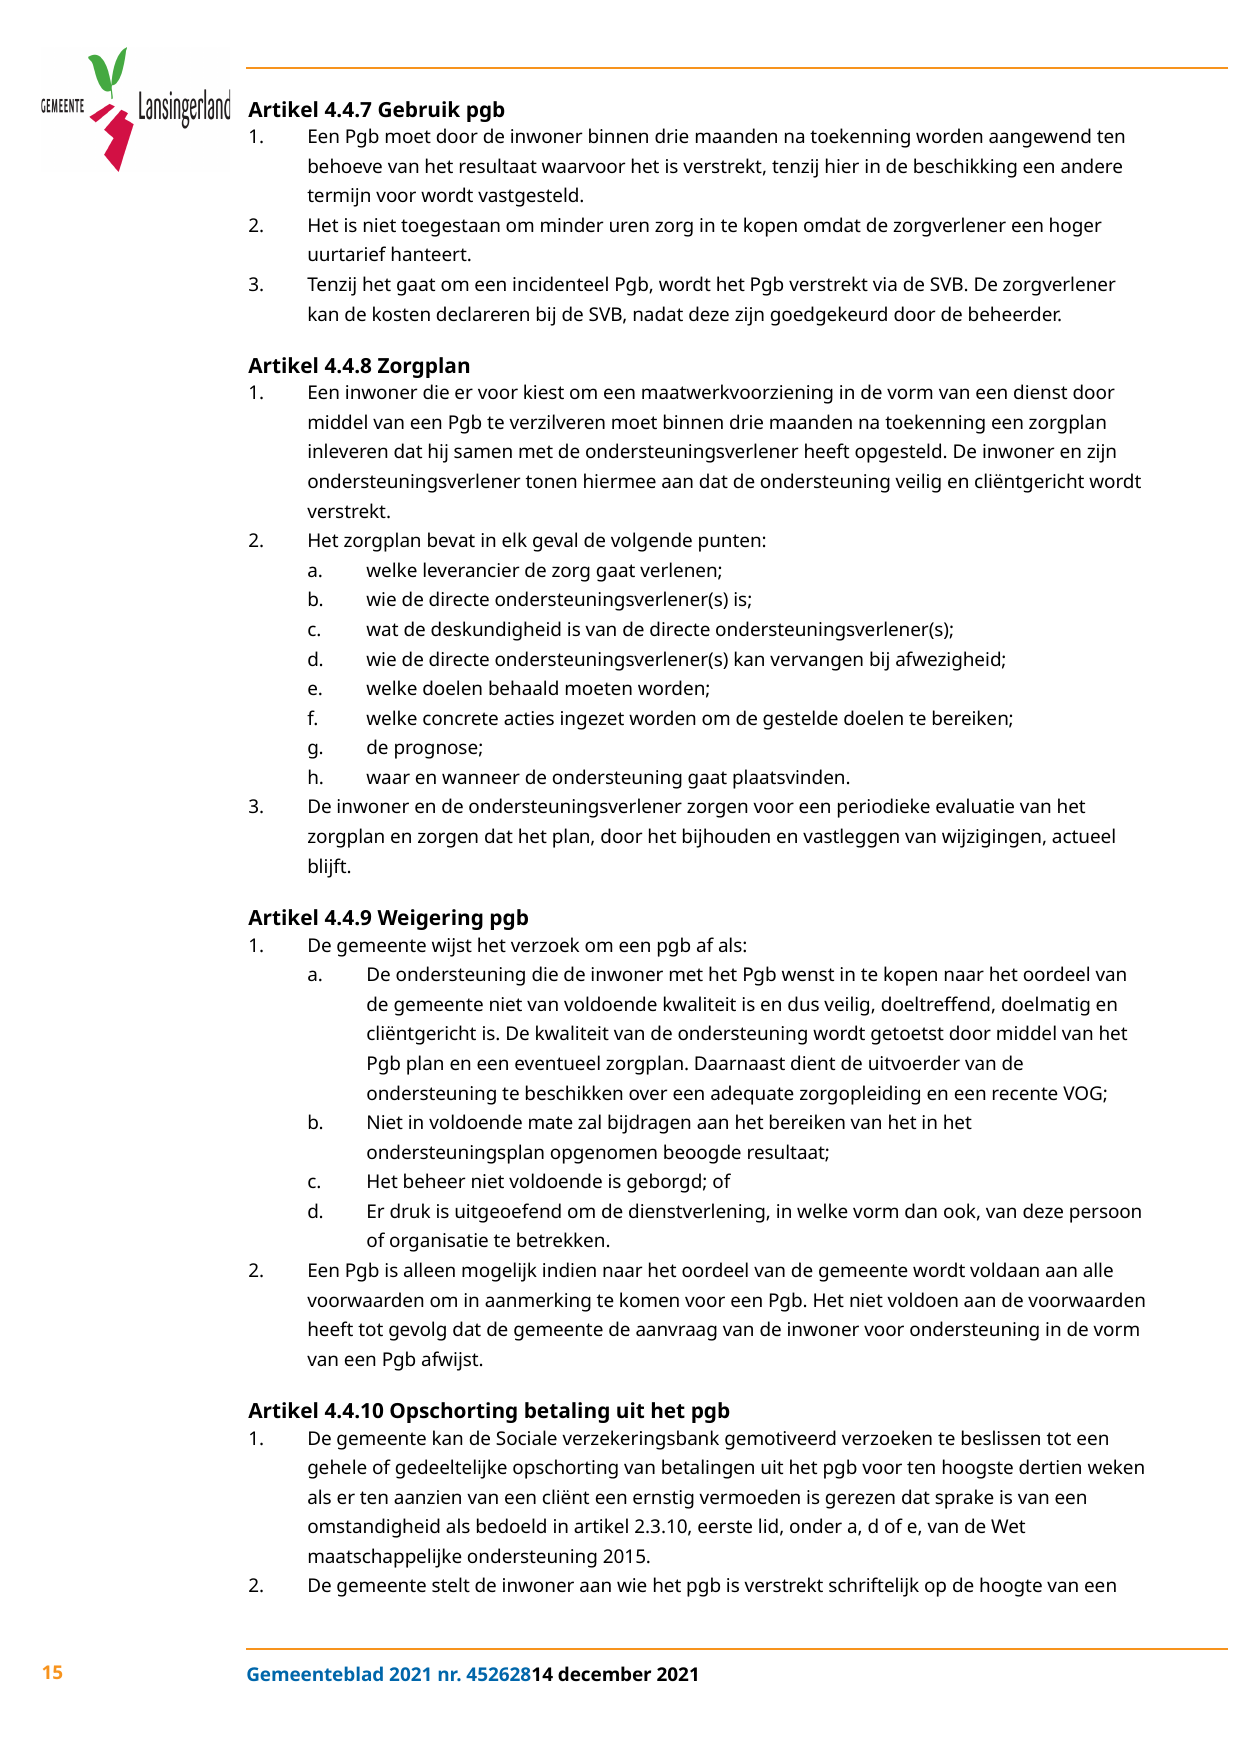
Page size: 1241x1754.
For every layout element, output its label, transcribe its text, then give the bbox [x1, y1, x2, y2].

list welke doelen behaald moeten worden; [307, 675, 1152, 701]
list De ondersteuning die de inwoner met het Pgb wenst in te kopen naar het oordeel van de gemeente niet van voldoende kwaliteit is en dus veilig, doeltreffend, doelmatig en cliëntgericht is. De kwaliteit van de ondersteuning wordt getoetst door middel van het Pgb plan en een eventueel zorgplan. Daarnaast dient de uitvoerder van de ondersteuning te beschikken over een adequate zorgopleiding en een recente VOG; [307, 961, 1152, 1105]
list wat de deskundigheid is van de directe ondersteuningsverlener(s); [307, 616, 1152, 642]
picture [41, 47, 231, 172]
text Artikel 4.4.8 Zorgplan [248, 351, 1152, 379]
list De gemeente kan de Sociale verzekeringsbank gemotiveerd verzoeken te beslissen tot een gehele of gedeeltelijke opschorting van betalingen uit het pgb voor ten hoogste dertien weken als er ten aanzien van een cliënt een ernstig vermoeden is gerezen dat sprake is van een omstandigheid als bedoeld in artikel 2.3.10, eerste lid, onder a, d of e, van de Wet maatschappelijke ondersteuning 2015. [248, 1425, 1152, 1569]
list De gemeente stelt de inwoner aan wie het pgb is verstrekt schriftelijk op de hoogte van een [248, 1573, 1152, 1598]
list welke concrete acties ingezet worden om de gestelde doelen te bereiken; [307, 705, 1152, 731]
text Artikel 4.4.10 Opschorting betaling uit het pgb [248, 1396, 1152, 1425]
list Het beheer niet voldoende is geborgd; of [307, 1168, 1152, 1194]
list Een Pgb is alleen mogelijk indien naar het oordeel van de gemeente wordt voldaan aan alle voorwaarden om in aanmerking te komen voor een Pgb. Het niet voldoen aan de voorwaarden heeft tot gevolg dat de gemeente de aanvraag van de inwoner voor ondersteuning in de vorm van een Pgb afwijst. [248, 1257, 1152, 1372]
list Niet in voldoende mate zal bijdragen aan het bereiken van het in het ondersteuningsplan opgenomen beoogde resultaat; [307, 1109, 1152, 1164]
list Er druk is uitgeoefend om de dienstverlening, in welke vorm dan ook, van deze persoon of organisatie te betrekken. [307, 1198, 1152, 1253]
list Een Pgb moet door de inwoner binnen drie maanden na toekenning worden aangewend ten behoeve van het resultaat waarvoor het is verstrekt, tenzij hier in de beschikking een andere termijn voor wordt vastgesteld. [248, 123, 1152, 208]
list de prognose; [307, 734, 1152, 760]
list waar en wanneer de ondersteuning gaat plaatsvinden. [307, 764, 1152, 790]
list wie de directe ondersteuningsverlener(s) kan vervangen bij afwezigheid; [307, 646, 1152, 672]
text Artikel 4.4.7 Gebruik pgb [248, 95, 1152, 123]
list Tenzij het gaat om een incidenteel Pgb, wordt het Pgb verstrekt via de SVB. De zorgverlener kan de kosten declareren bij de SVB, nadat deze zijn goedgekeurd door de beheerder. [248, 271, 1152, 326]
list Het is niet toegestaan om minder uren zorg in te kopen omdat de zorgverlener een hoger uurtarief hanteert. [248, 212, 1152, 267]
text Artikel 4.4.9 Weigering pgb [248, 903, 1152, 932]
list Het zorgplan bevat in elk geval de volgende punten: [248, 527, 1152, 553]
list welke leverancier de zorg gaat verlenen; [307, 557, 1152, 583]
list De gemeente wijst het verzoek om een pgb af als: [248, 932, 1152, 957]
list Een inwoner die er voor kiest om een maatwerkvoorziening in de vorm van een dienst door middel van een Pgb te verzilveren moet binnen drie maanden na toekenning een zorgplan inleveren dat hij samen met de ondersteuningsverlener heeft opgesteld. De inwoner en zijn ondersteuningsverlener tonen hiermee aan dat de ondersteuning veilig en cliëntgericht wordt verstrekt. [248, 379, 1152, 524]
list De inwoner en de ondersteuningsverlener zorgen voor een periodieke evaluatie van het zorgplan en zorgen dat het plan, door het bijhouden en vastleggen van wijzigingen, actueel blijft. [248, 794, 1152, 879]
list wie de directe ondersteuningsverlener(s) is; [307, 587, 1152, 612]
